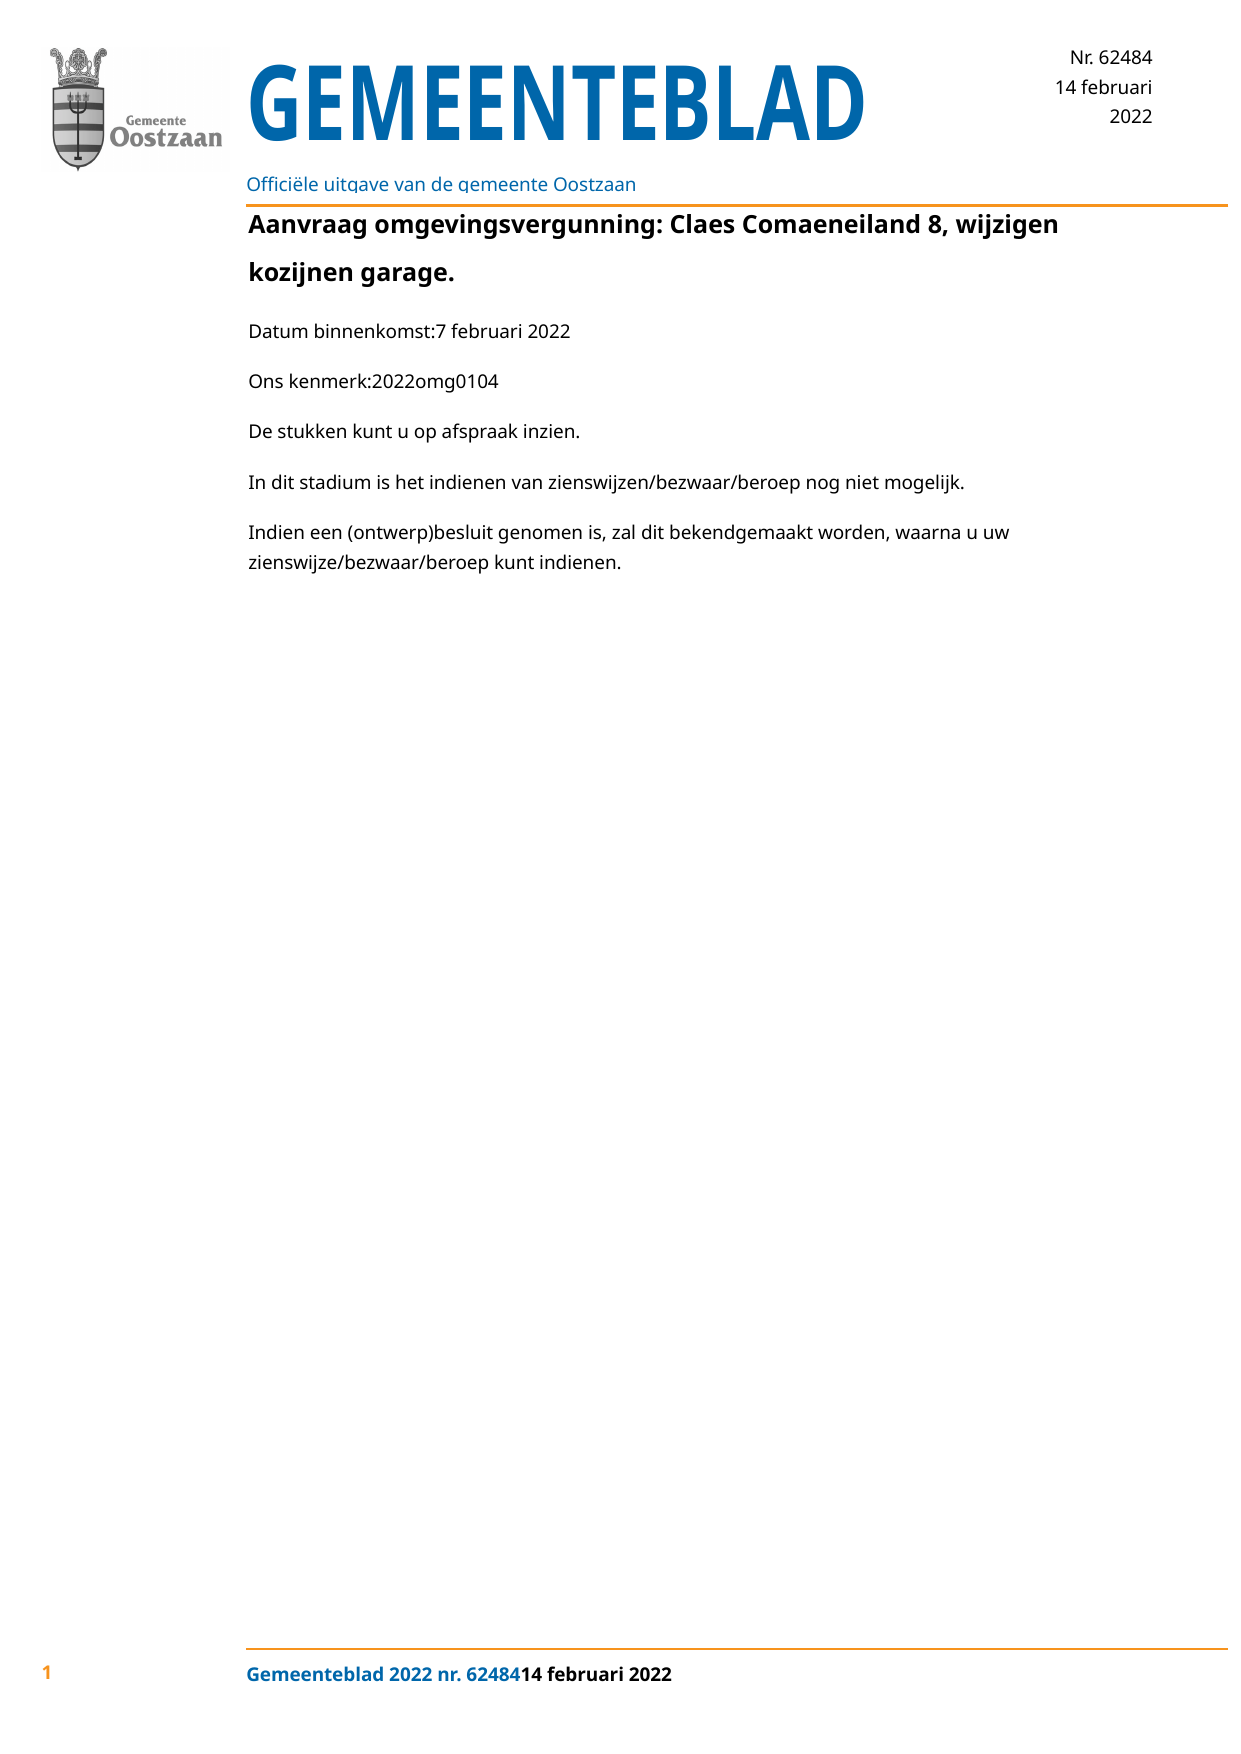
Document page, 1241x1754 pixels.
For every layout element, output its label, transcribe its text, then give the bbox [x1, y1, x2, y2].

text De stukken kunt u op afspraak inzien. [248, 419, 1152, 444]
text Indien een (ontwerp)besluit genomen is, zal dit bekendgemaakt worden, waarna u uw zienswijze/bezwaar/beroep kunt indienen. [248, 519, 1152, 575]
picture [41, 47, 231, 172]
text Aanvraag omgevingsvergunning: Claes Comaeneiland 8, wijzigen kozijnen garage. [248, 207, 1152, 288]
text In dit stadium is het indienen van zienswijzen/bezwaar/beroep nog niet mogelijk. [248, 469, 1152, 495]
text Datum binnenkomst:7 februari 2022 [248, 318, 1152, 344]
text Ons kenmerk:2022omg0104 [248, 368, 1152, 394]
